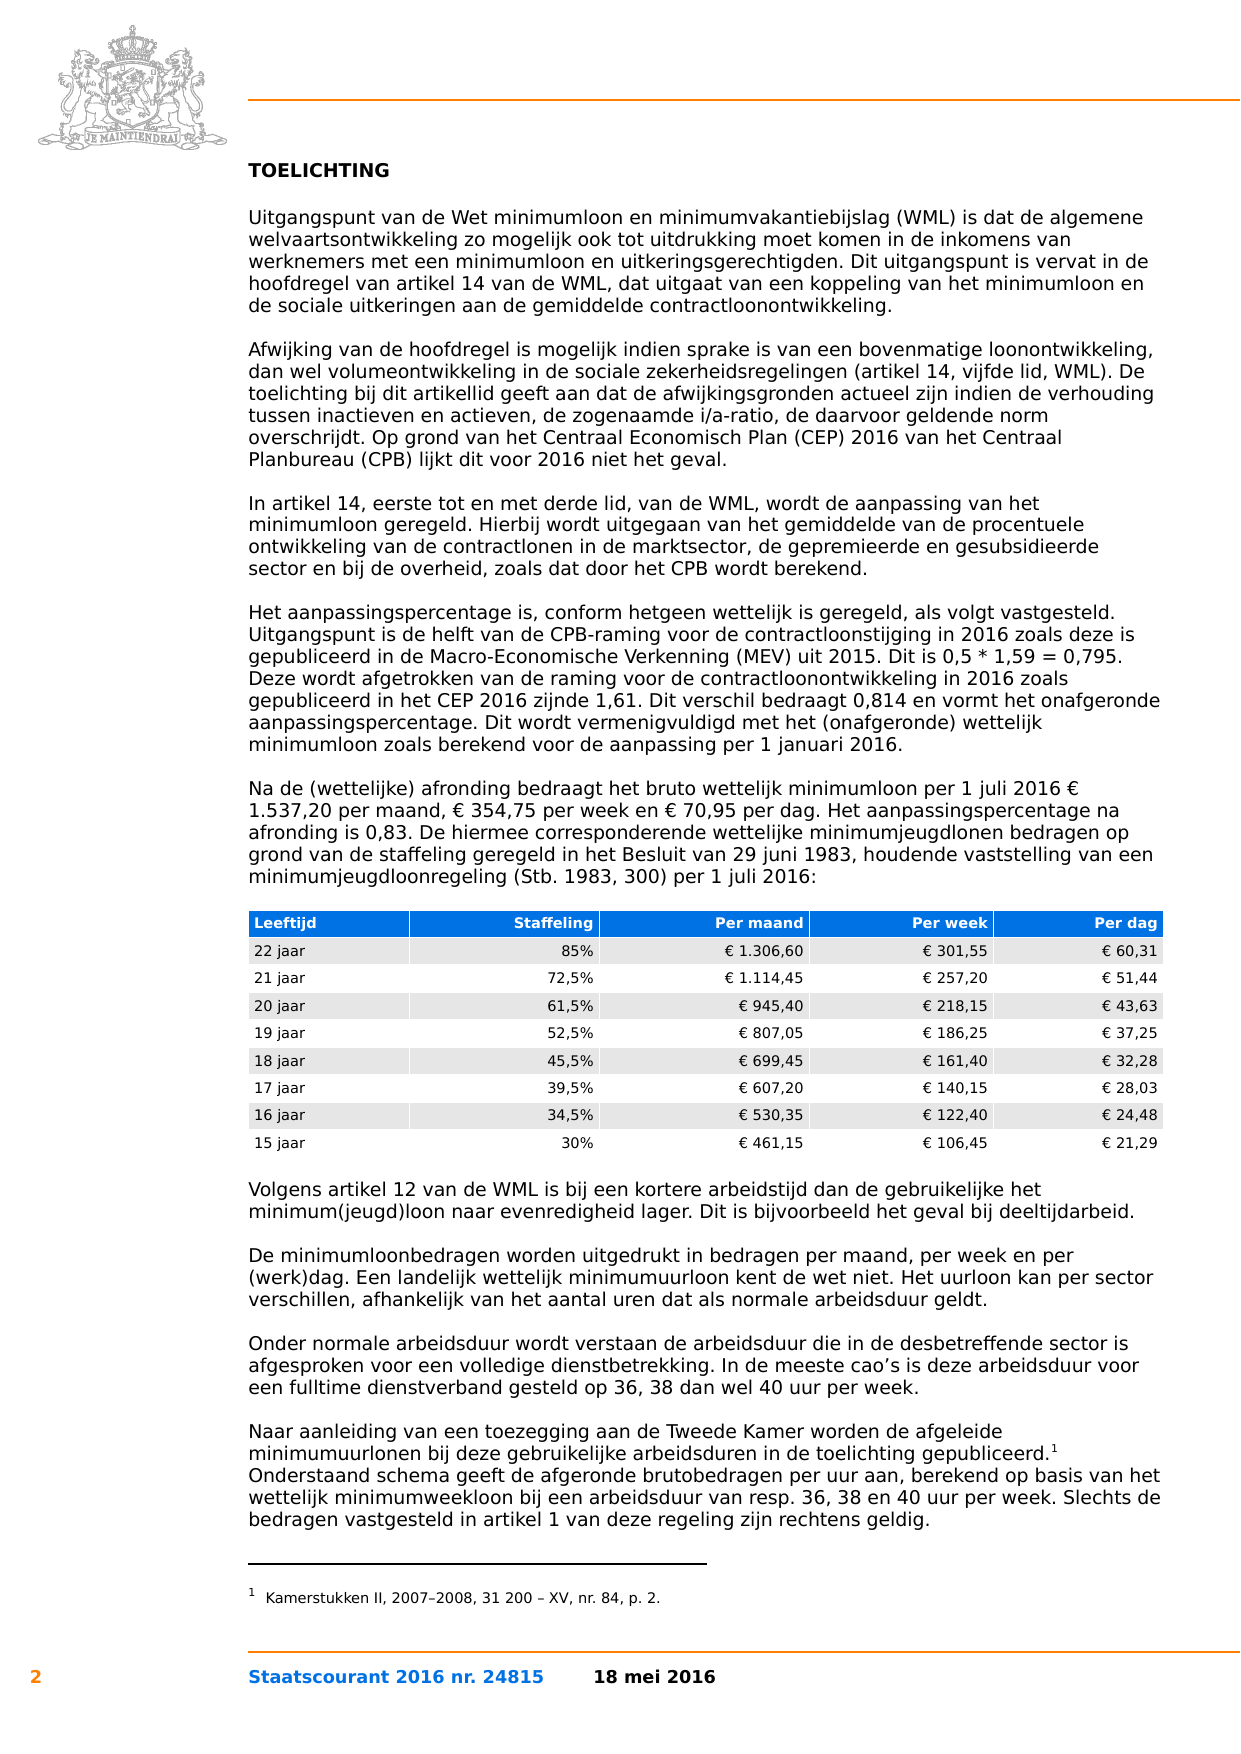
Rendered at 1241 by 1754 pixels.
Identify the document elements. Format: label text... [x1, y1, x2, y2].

table_cell € 24,48 [994, 1103, 1163, 1129]
table_cell € 945,40 [600, 993, 809, 1019]
table_cell € 607,20 [600, 1075, 809, 1101]
table_cell € 106,45 [810, 1130, 993, 1156]
picture [38, 25, 227, 150]
table_cell 15 jaar [249, 1130, 409, 1156]
table_cell 17 jaar [249, 1075, 409, 1101]
table_header Per dag [994, 911, 1163, 937]
table_cell 19 jaar [249, 1020, 409, 1047]
text Na de (wettelijke) afronding bedraagt het bruto wettelijk minimumloon per 1 juli 2016 € 1.537,20 per maand, € 354,75 per week en € 70,95 per dag. Het aanpassingspercentage na afronding is 0,83. De hiermee corresponderende wettelijke minimumjeugdlonen bedragen op grond van de staffeling geregeld in het Besluit van 29 juni 1983, houdende vaststelling van een minimumjeugdloonregeling (Stb. 1983, 300) per 1 juli 2016: [248, 778, 1163, 888]
table_header Per week [810, 911, 993, 937]
table_cell 18 jaar [249, 1048, 409, 1074]
table_header Per maand [600, 911, 809, 937]
text Uitgangspunt van de Wet minimumloon en minimumvakantiebijslag (WML) is dat de algemene welvaartsontwikkeling zo mogelijk ook tot uitdrukking moet komen in de inkomens van werknemers met een minimumloon en uitkeringsgerechtigden. Dit uitgangspunt is vervat in de hoofdregel van artikel 14 van de WML, dat uitgaat van een koppeling van het minimumloon en de sociale uitkeringen aan de gemiddelde contractloonontwikkeling. [248, 207, 1163, 317]
table_cell € 43,63 [994, 993, 1163, 1019]
table_cell € 301,55 [810, 938, 993, 964]
table_cell 39,5% [410, 1075, 599, 1101]
table_cell 72,5% [410, 966, 599, 992]
text De minimumloonbedragen worden uitgedrukt in bedragen per maand, per week en per (werk)dag. Een landelijk wettelijk minimumuurloon kent de wet niet. Het uurloon kan per sector verschillen, afhankelijk van het aantal uren dat als normale arbeidsduur geldt. [248, 1245, 1163, 1311]
text Naar aanleiding van een toezegging aan de Tweede Kamer worden de afgeleide minimumuurlonen bij deze gebruikelijke arbeidsduren in de toelichting gepubliceerd. Onderstaand schema geeft de afgeronde brutobedragen per uur aan, berekend op basis van het wettelijk minimumweekloon bij een arbeidsduur van resp. 36, 38 en 40 uur per week. Slechts de bedragen vastgesteld in artikel 1 van deze regeling zijn rechtens geldig. [248, 1421, 1163, 1531]
table_cell 21 jaar [249, 966, 409, 992]
table_cell € 461,15 [600, 1130, 809, 1156]
table_cell € 28,03 [994, 1075, 1163, 1101]
table_cell 52,5% [410, 1020, 599, 1047]
table_cell € 186,25 [810, 1020, 993, 1047]
table_cell € 161,40 [810, 1048, 993, 1074]
table_cell € 218,15 [810, 993, 993, 1019]
text Kamerstukken II, 2007–2008, 31 200 – XV, nr. 84, p. 2. [248, 1586, 1163, 1608]
table_cell € 122,40 [810, 1103, 993, 1129]
table_cell € 60,31 [994, 938, 1163, 964]
text In artikel 14, eerste tot en met derde lid, van de WML, wordt de aanpassing van het minimumloon geregeld. Hierbij wordt uitgegaan van het gemiddelde van de procentuele ontwikkeling van de contractlonen in de marktsector, de gepremieerde en gesubsidieerde sector en bij de overheid, zoals dat door het CPB wordt berekend. [248, 492, 1163, 580]
text Het aanpassingspercentage is, conform hetgeen wettelijk is geregeld, als volgt vastgesteld. Uitgangspunt is de helft van de CPB-raming voor de contractloonstijging in 2016 zoals deze is gepubliceerd in de Macro-Economische Verkenning (MEV) uit 2015. Dit is 0,5 * 1,59 = 0,795. Deze wordt afgetrokken van de raming voor de contractloonontwikkeling in 2016 zoals gepubliceerd in het CEP 2016 zijnde 1,61. Dit verschil bedraagt 0,814 en vormt het onafgeronde aanpassingspercentage. Dit wordt vermenigvuldigd met het (onafgeronde) wettelijk minimumloon zoals berekend voor de aanpassing per 1 januari 2016. [248, 602, 1163, 756]
table_cell € 21,29 [994, 1130, 1163, 1156]
table_cell € 530,35 [600, 1103, 809, 1129]
table_header Staffeling [410, 911, 599, 937]
table_cell € 257,20 [810, 966, 993, 992]
table_cell 34,5% [410, 1103, 599, 1129]
table_cell € 807,05 [600, 1020, 809, 1047]
table_cell € 140,15 [810, 1075, 993, 1101]
table_cell € 32,28 [994, 1048, 1163, 1074]
table_cell 45,5% [410, 1048, 599, 1074]
table_cell 20 jaar [249, 993, 409, 1019]
table_header Leeftijd [249, 911, 409, 937]
text Onder normale arbeidsduur wordt verstaan de arbeidsduur die in de desbetreffende sector is afgesproken voor een volledige dienstbetrekking. In de meeste cao’s is deze arbeidsduur voor een fulltime dienstverband gesteld op 36, 38 dan wel 40 uur per week. [248, 1333, 1163, 1399]
table_cell € 37,25 [994, 1020, 1163, 1047]
table_cell € 1.114,45 [600, 966, 809, 992]
text Afwijking van de hoofdregel is mogelijk indien sprake is van een bovenmatige loonontwikkeling, dan wel volumeontwikkeling in de sociale zekerheidsregelingen (artikel 14, vijfde lid, WML). De toelichting bij dit artikellid geeft aan dat de afwijkingsgronden actueel zijn indien de verhouding tussen inactieven en actieven, de zogenaamde i/a-ratio, de daarvoor geldende norm overschrijdt. Op grond van het Centraal Economisch Plan (CEP) 2016 van het Centraal Planbureau (CPB) lijkt dit voor 2016 niet het geval. [248, 339, 1163, 471]
table_cell 22 jaar [249, 938, 409, 964]
table_cell € 1.306,60 [600, 938, 809, 964]
table_cell € 699,45 [600, 1048, 809, 1074]
table_cell 30% [410, 1130, 599, 1156]
table_cell 16 jaar [249, 1103, 409, 1129]
table_cell € 51,44 [994, 966, 1163, 992]
text Volgens artikel 12 van de WML is bij een kortere arbeidstijd dan de gebruikelijke het minimum(jeugd)loon naar evenredigheid lager. Dit is bijvoorbeeld het geval bij deeltijdarbeid. [248, 1179, 1163, 1223]
subtitle TOELICHTING [248, 160, 1163, 182]
table_cell 85% [410, 938, 599, 964]
table_cell 61,5% [410, 993, 599, 1019]
